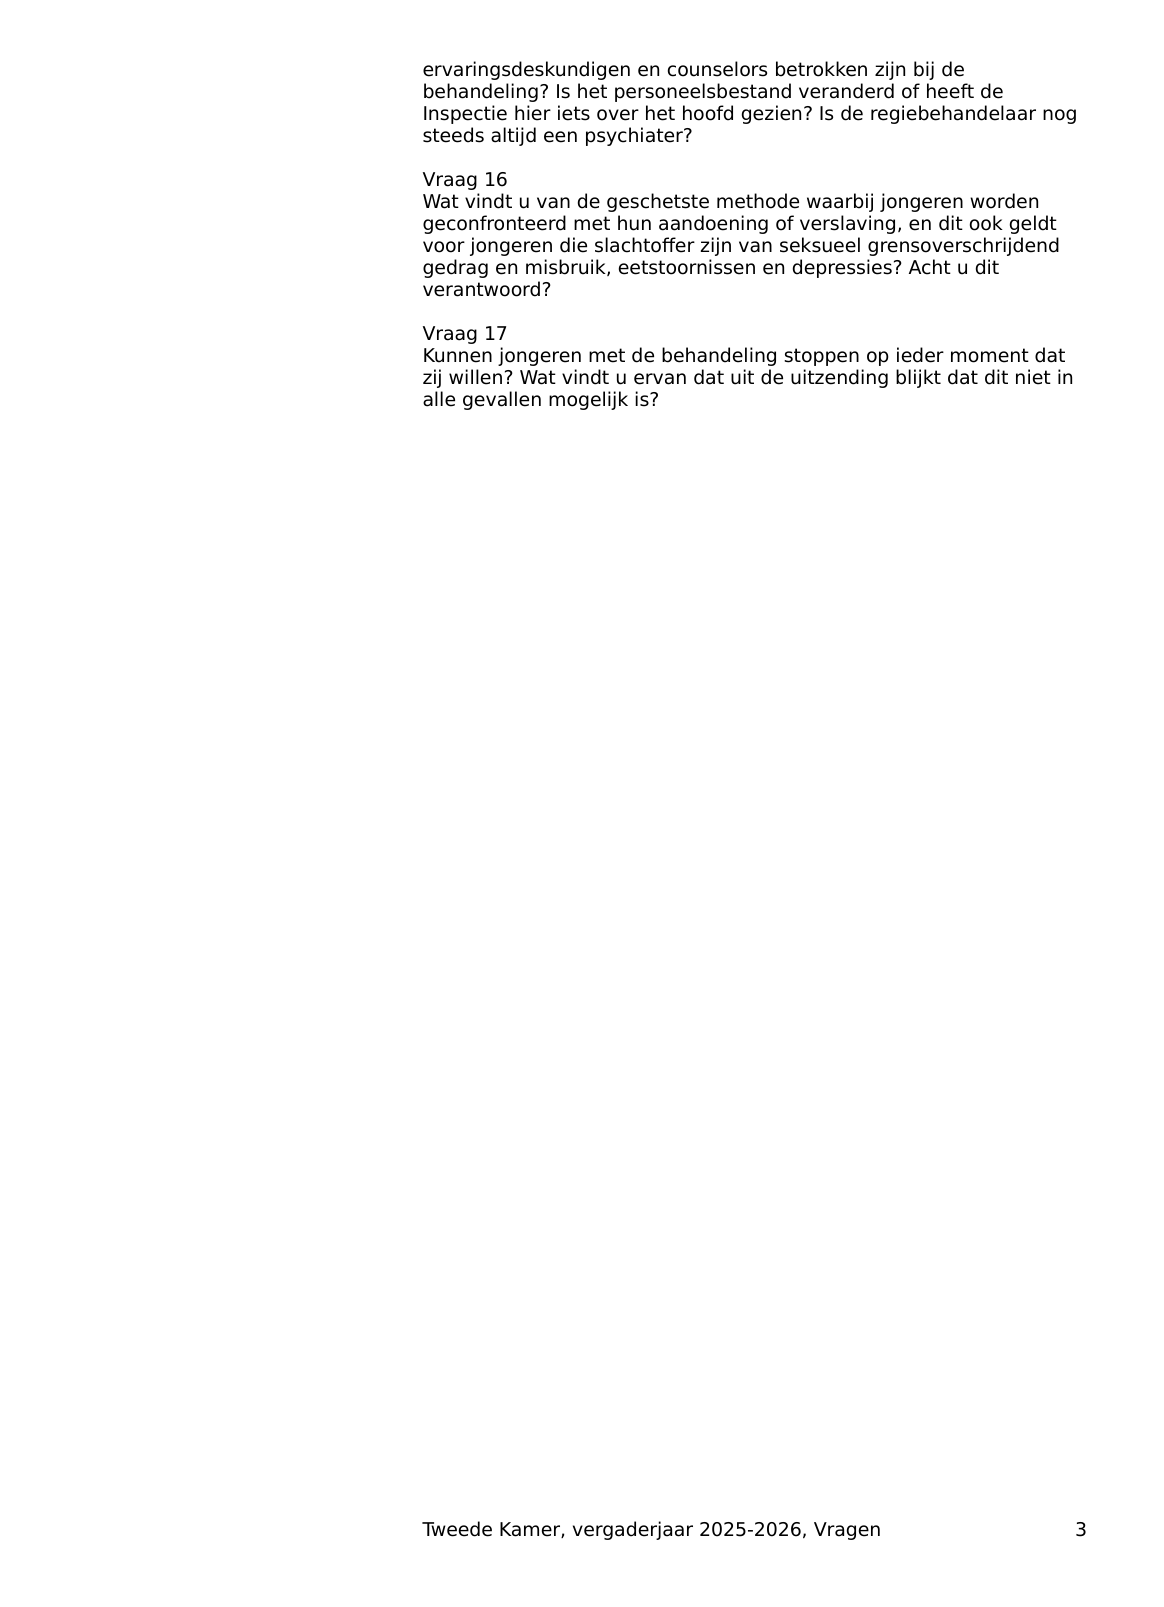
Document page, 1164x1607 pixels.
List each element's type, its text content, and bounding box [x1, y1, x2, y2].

text Vraag 17 [422, 323, 1087, 345]
text ervaringsdeskundigen en counselors betrokken zijn bij de behandeling? Is het personeelsbestand veranderd of heeft de Inspectie hier iets over het hoofd gezien? Is de regiebehandelaar nog steeds altijd een psychiater? [422, 59, 1087, 147]
text Kunnen jongeren met de behandeling stoppen op ieder moment dat zij willen? Wat vindt u ervan dat uit de uitzending blijkt dat dit niet in alle gevallen mogelijk is? [422, 345, 1087, 411]
text Wat vindt u van de geschetste methode waarbij jongeren worden geconfronteerd met hun aandoening of verslaving, en dit ook geldt voor jongeren die slachtoffer zijn van seksueel grensoverschrijdend gedrag en misbruik, eetstoornissen en depressies? Acht u dit verantwoord? [422, 191, 1087, 301]
text Vraag 16 [422, 169, 1087, 191]
